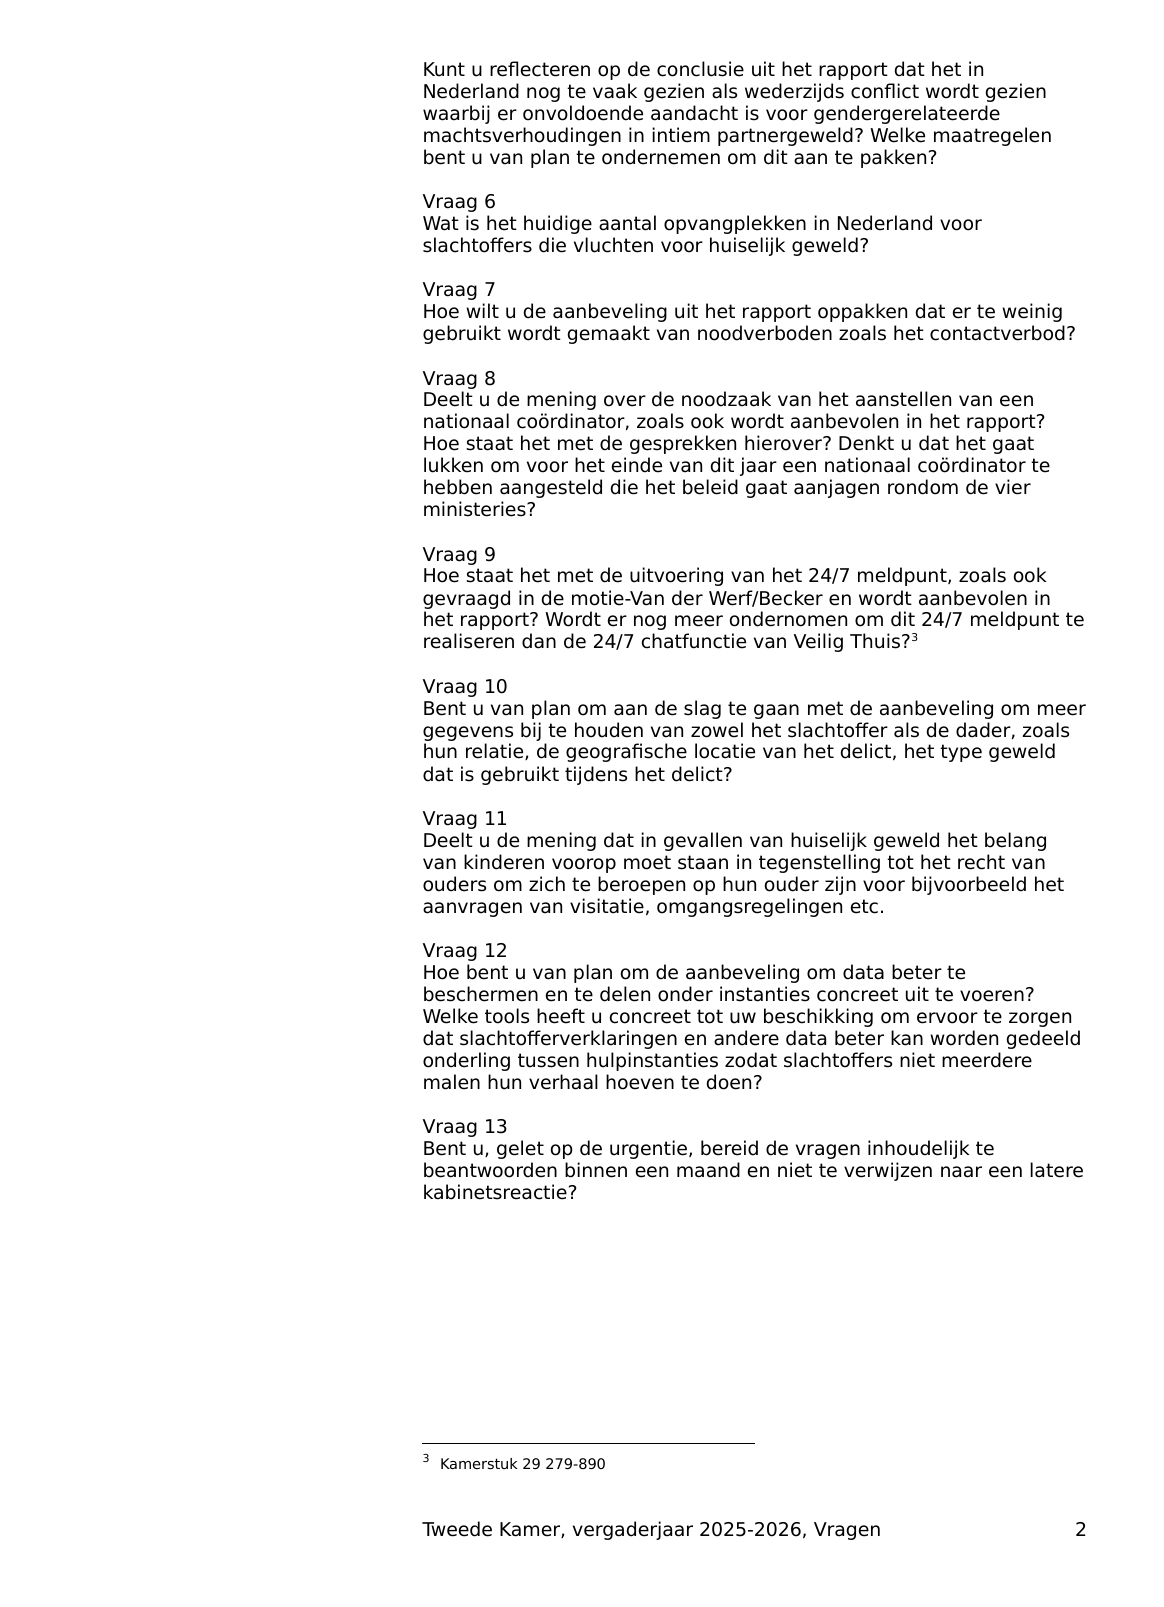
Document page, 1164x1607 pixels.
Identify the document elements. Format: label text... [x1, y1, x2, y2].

text Hoe wilt u de aanbeveling uit het rapport oppakken dat er te weinig gebruikt wordt gemaakt van noodverboden zoals het contactverbod? [422, 301, 1087, 345]
text Vraag 8 [422, 367, 1087, 389]
text Bent u, gelet op de urgentie, bereid de vragen inhoudelijk te beantwoorden binnen een maand en niet te verwijzen naar een latere kabinetsreactie? [422, 1138, 1087, 1204]
text Deelt u de mening over de noodzaak van het aanstellen van een nationaal coördinator, zoals ook wordt aanbevolen in het rapport? Hoe staat het met de gesprekken hierover? Denkt u dat het gaat lukken om voor het einde van dit jaar een nationaal coördinator te hebben aangesteld die het beleid gaat aanjagen rondom de vier ministeries? [422, 389, 1087, 521]
text Bent u van plan om aan de slag te gaan met de aanbeveling om meer gegevens bij te houden van zowel het slachtoffer als de dader, zoals hun relatie, de geografische locatie van het delict, het type geweld dat is gebruikt tijdens het delict? [422, 697, 1087, 785]
text Kunt u reflecteren op de conclusie uit het rapport dat het in Nederland nog te vaak gezien als wederzijds conflict wordt gezien waarbij er onvoldoende aandacht is voor gendergerelateerde machtsverhoudingen in intiem partnergeweld? Welke maatregelen bent u van plan te ondernemen om dit aan te pakken? [422, 59, 1087, 169]
text Vraag 7 [422, 279, 1087, 301]
text Vraag 10 [422, 676, 1087, 697]
text Vraag 6 [422, 191, 1087, 213]
text Hoe staat het met de uitvoering van het 24/7 meldpunt, zoals ook gevraagd in de motie-Van der Werf/Becker en wordt aanbevolen in het rapport? Wordt er nog meer ondernomen om dit 24/7 meldpunt te realiseren dan de 24/7 chatfunctie van Veilig Thuis? [422, 565, 1087, 653]
text Vraag 12 [422, 940, 1087, 962]
text Hoe bent u van plan om de aanbeveling om data beter te beschermen en te delen onder instanties concreet uit te voeren? Welke tools heeft u concreet tot uw beschikking om ervoor te zorgen dat slachtofferverklaringen en andere data beter kan worden gedeeld onderling tussen hulpinstanties zodat slachtoffers niet meerdere malen hun verhaal hoeven te doen? [422, 962, 1087, 1093]
text Vraag 11 [422, 808, 1087, 829]
text Vraag 9 [422, 543, 1087, 565]
text Kamerstuk 29 279-890 [422, 1452, 1087, 1474]
text Wat is het huidige aantal opvangplekken in Nederland voor slachtoffers die vluchten voor huiselijk geweld? [422, 213, 1087, 257]
text Vraag 13 [422, 1116, 1087, 1138]
text Deelt u de mening dat in gevallen van huiselijk geweld het belang van kinderen voorop moet staan in tegenstelling tot het recht van ouders om zich te beroepen op hun ouder zijn voor bijvoorbeeld het aanvragen van visitatie, omgangsregelingen etc. [422, 829, 1087, 917]
